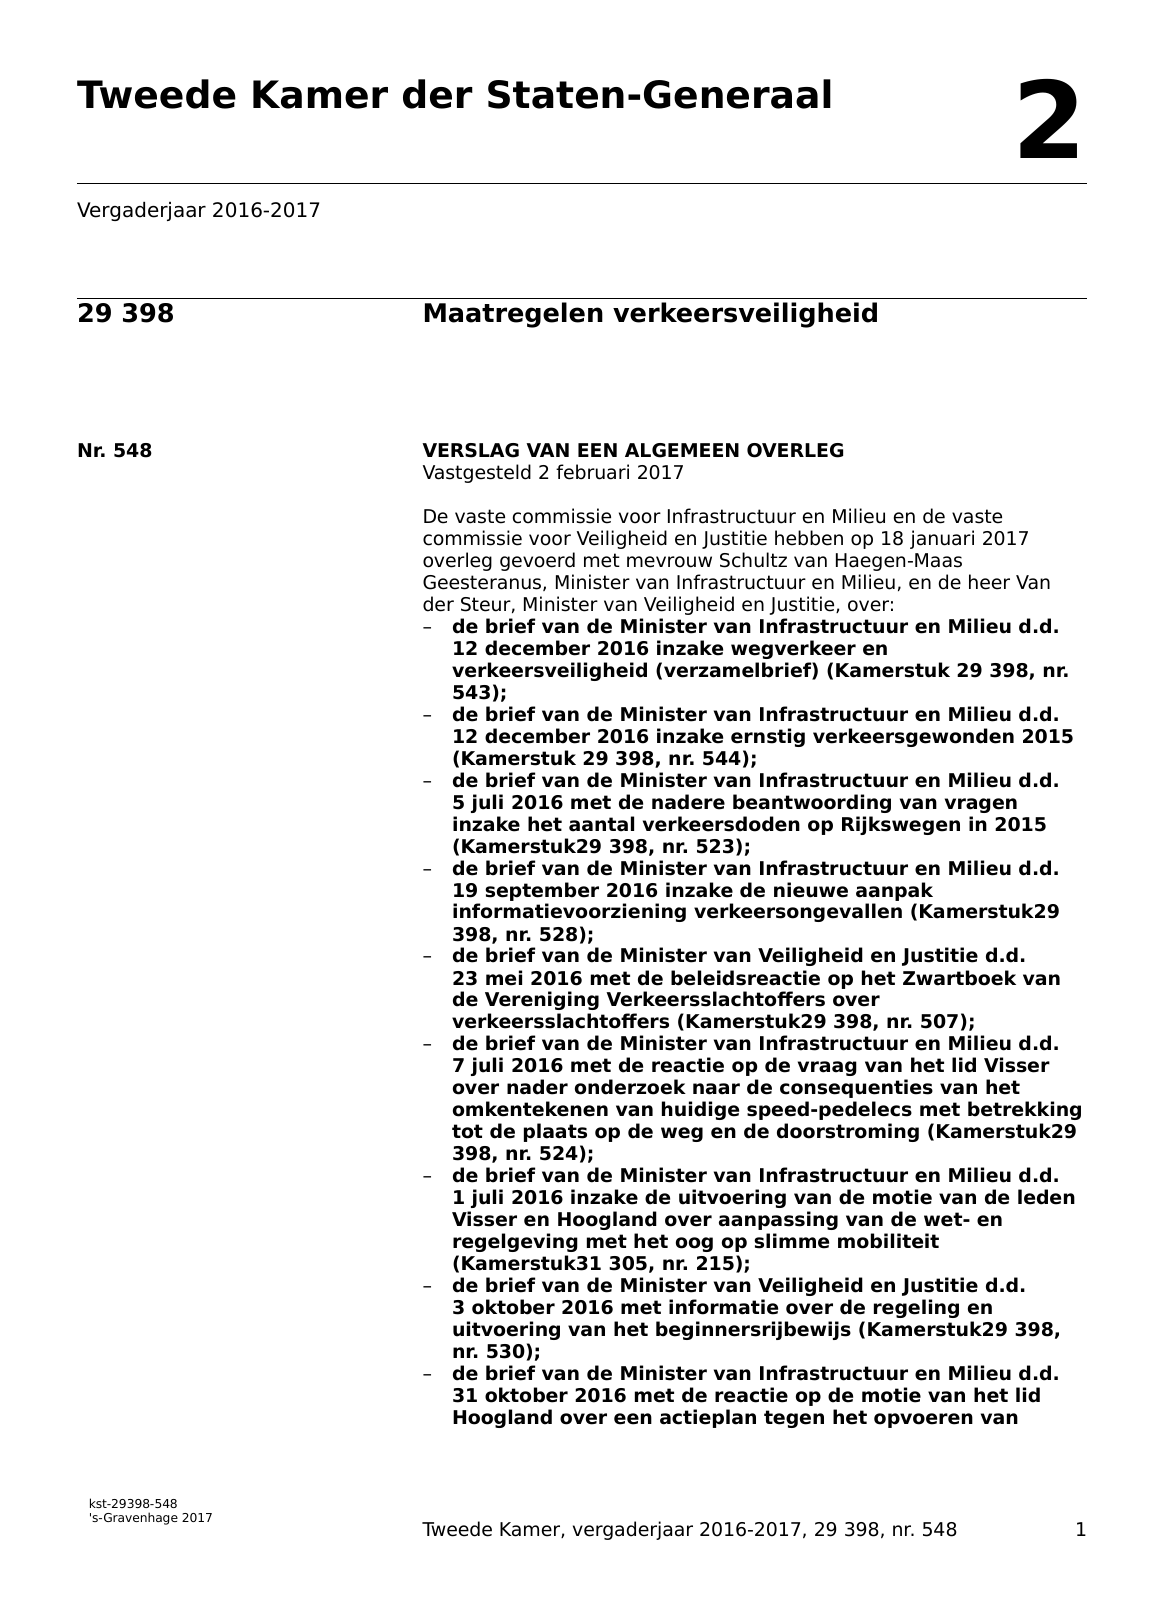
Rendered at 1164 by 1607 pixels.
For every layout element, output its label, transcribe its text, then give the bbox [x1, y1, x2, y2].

text – de brief van de Minister van Infrastructuur en Milieu d.d. 12 december 2016 inzake wegverkeer en verkeersveiligheid (verzamelbrief) (Kamerstuk 29 398, nr. 543); [422, 616, 1087, 704]
text – de brief van de Minister van Infrastructuur en Milieu d.d. 31 oktober 2016 met de reactie op de motie van het lid Hoogland over een actieplan tegen het opvoeren van [422, 1363, 1087, 1429]
text – de brief van de Minister van Infrastructuur en Milieu d.d. 7 juli 2016 met de reactie op de vraag van het lid Visser over nader onderzoek naar de consequenties van het omkentekenen van huidige speed-pedelecs met betrekking tot de plaats op de weg en de doorstroming (Kamerstuk29 398, nr. 524); [422, 1033, 1087, 1165]
table_cell Vergaderjaar 2016-2017 [77, 184, 1087, 298]
table_header Tweede Kamer der Staten-Generaal [77, 59, 886, 183]
text – de brief van de Minister van Infrastructuur en Milieu d.d. 19 september 2016 inzake de nieuwe aanpak informatievoorziening verkeersongevallen (Kamerstuk29 398, nr. 528); [422, 857, 1087, 945]
text – de brief van de Minister van Veiligheid en Justitie d.d. 3 oktober 2016 met informatie over de regeling en uitvoering van het beginnersrijbewijs (Kamerstuk29 398, nr. 530); [422, 1275, 1087, 1363]
text kst-29398-548 [88, 1497, 323, 1511]
text 's-Gravenhage 2017 [88, 1511, 323, 1525]
text – de brief van de Minister van Infrastructuur en Milieu d.d. 12 december 2016 inzake ernstig verkeersgewonden 2015 (Kamerstuk 29 398, nr. 544); [422, 704, 1087, 769]
subtitle Nr. 548 VERSLAG VAN EEN ALGEMEEN OVERLEG [77, 440, 1087, 462]
text – de brief van de Minister van Infrastructuur en Milieu d.d. 5 juli 2016 met de nadere beantwoording van vragen inzake het aantal verkeersdoden op Rijkswegen in 2015 (Kamerstuk29 398, nr. 523); [422, 769, 1087, 857]
text – de brief van de Minister van Infrastructuur en Milieu d.d. 1 juli 2016 inzake de uitvoering van de motie van de leden Visser en Hoogland over aanpassing van de wet- en regelgeving met het oog op slimme mobiliteit (Kamerstuk31 305, nr. 215); [422, 1165, 1087, 1275]
text – de brief van de Minister van Veiligheid en Justitie d.d. 23 mei 2016 met de beleidsreactie op het Zwartboek van de Vereniging Verkeersslachtoffers over verkeersslachtoffers (Kamerstuk29 398, nr. 507); [422, 945, 1087, 1033]
table_header 2 [886, 59, 1087, 183]
text Vastgesteld 2 februari 2017 [422, 462, 1087, 484]
text De vaste commissie voor Infrastructuur en Milieu en de vaste commissie voor Veiligheid en Justitie hebben op 18 januari 2017 overleg gevoerd met mevrouw Schultz van Haegen-Maas Geesteranus, Minister van Infrastructuur en Milieu, en de heer Van der Steur, Minister van Veiligheid en Justitie, over: [422, 506, 1087, 616]
subtitle 29 398 Maatregelen verkeersveiligheid [77, 299, 1087, 329]
